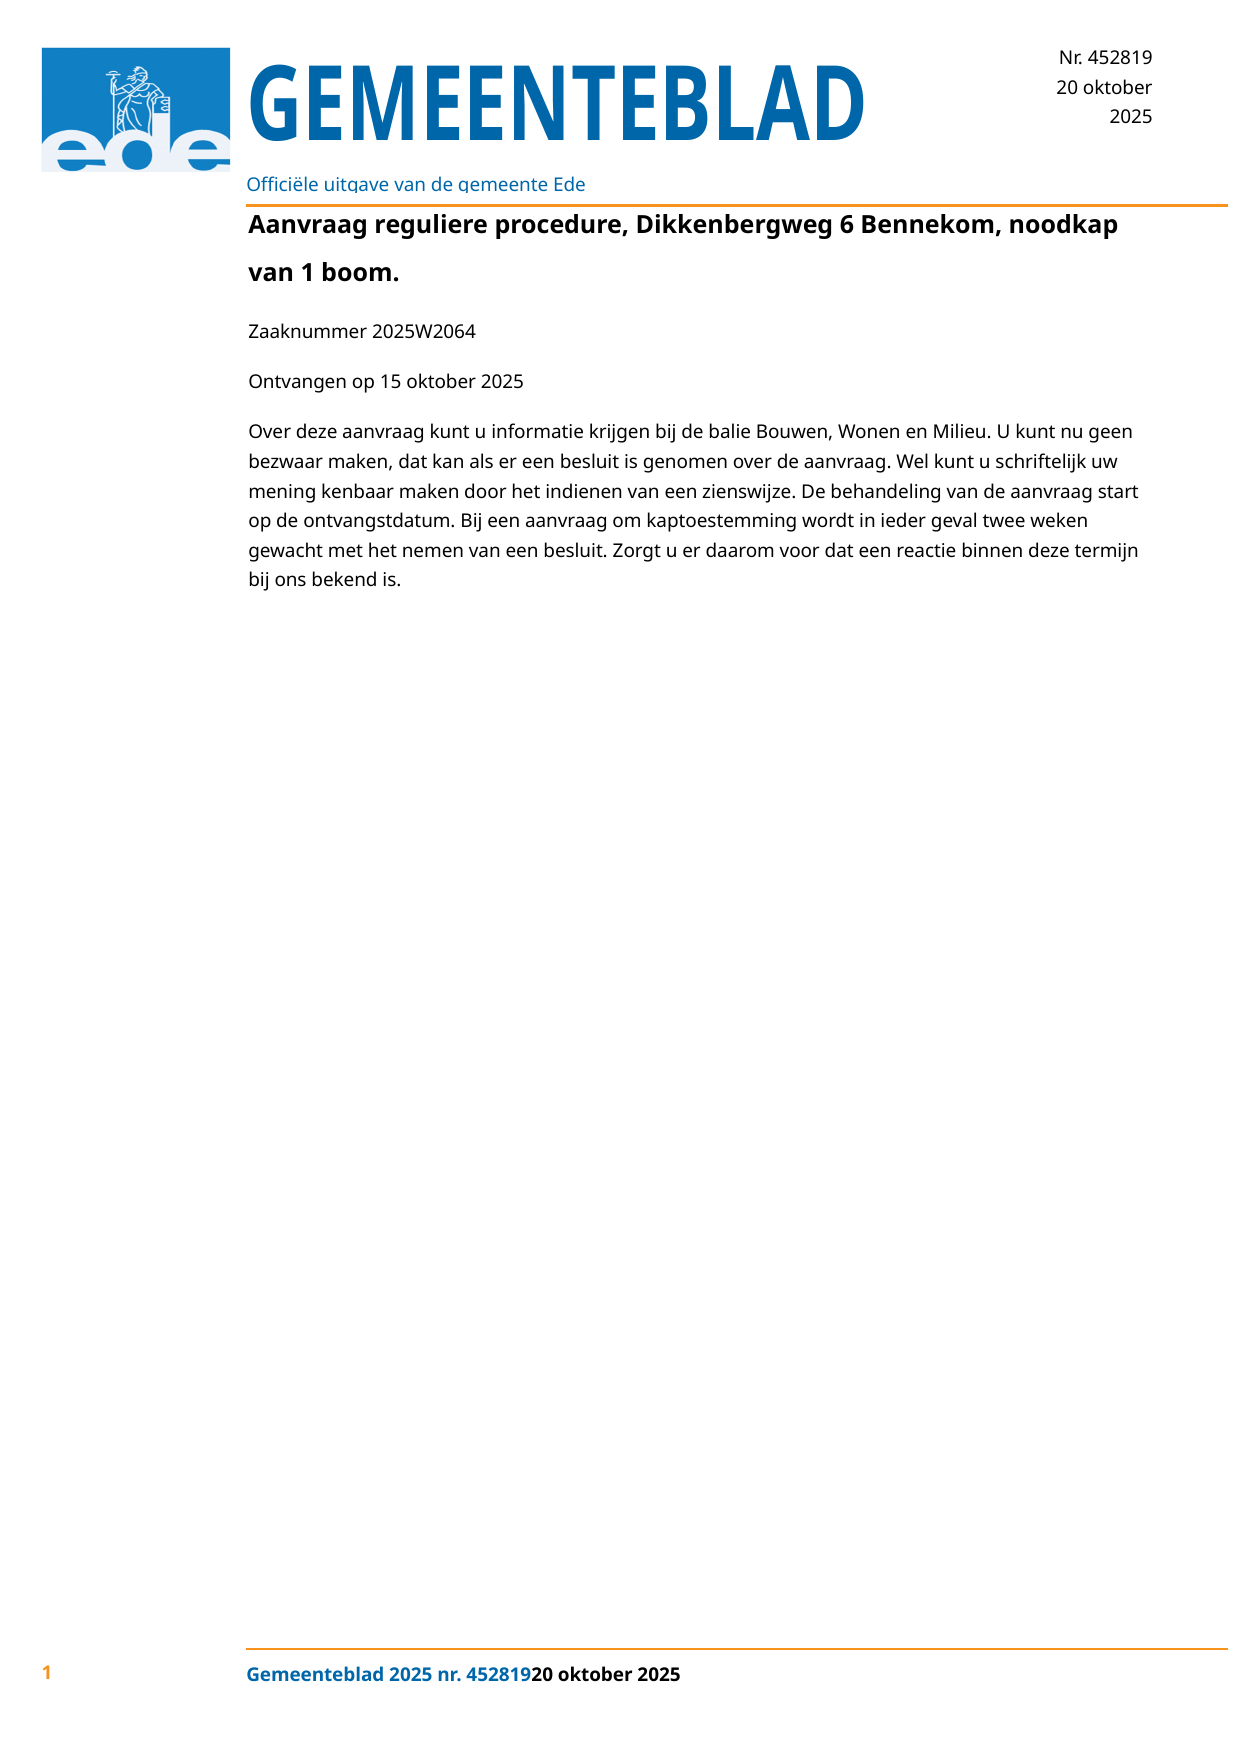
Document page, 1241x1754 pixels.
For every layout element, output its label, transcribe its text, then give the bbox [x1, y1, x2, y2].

text Zaaknummer 2025W2064 [248, 318, 1152, 344]
text Ontvangen op 15 oktober 2025 [248, 368, 1152, 394]
text Aanvraag reguliere procedure, Dikkenbergweg 6 Bennekom, noodkap van 1 boom. [248, 207, 1152, 288]
picture [41, 47, 231, 172]
text Over deze aanvraag kunt u informatie krijgen bij de balie Bouwen, Wonen en Milieu. U kunt nu geen bezwaar maken, dat kan als er een besluit is genomen over de aanvraag. Wel kunt u schriftelijk uw mening kenbaar maken door het indienen van een zienswijze. De behandeling van de aanvraag start op de ontvangstdatum. Bij een aanvraag om kaptoestemming wordt in ieder geval twee weken gewacht met het nemen van een besluit. Zorgt u er daarom voor dat een reactie binnen deze termijn bij ons bekend is. [248, 419, 1152, 592]
